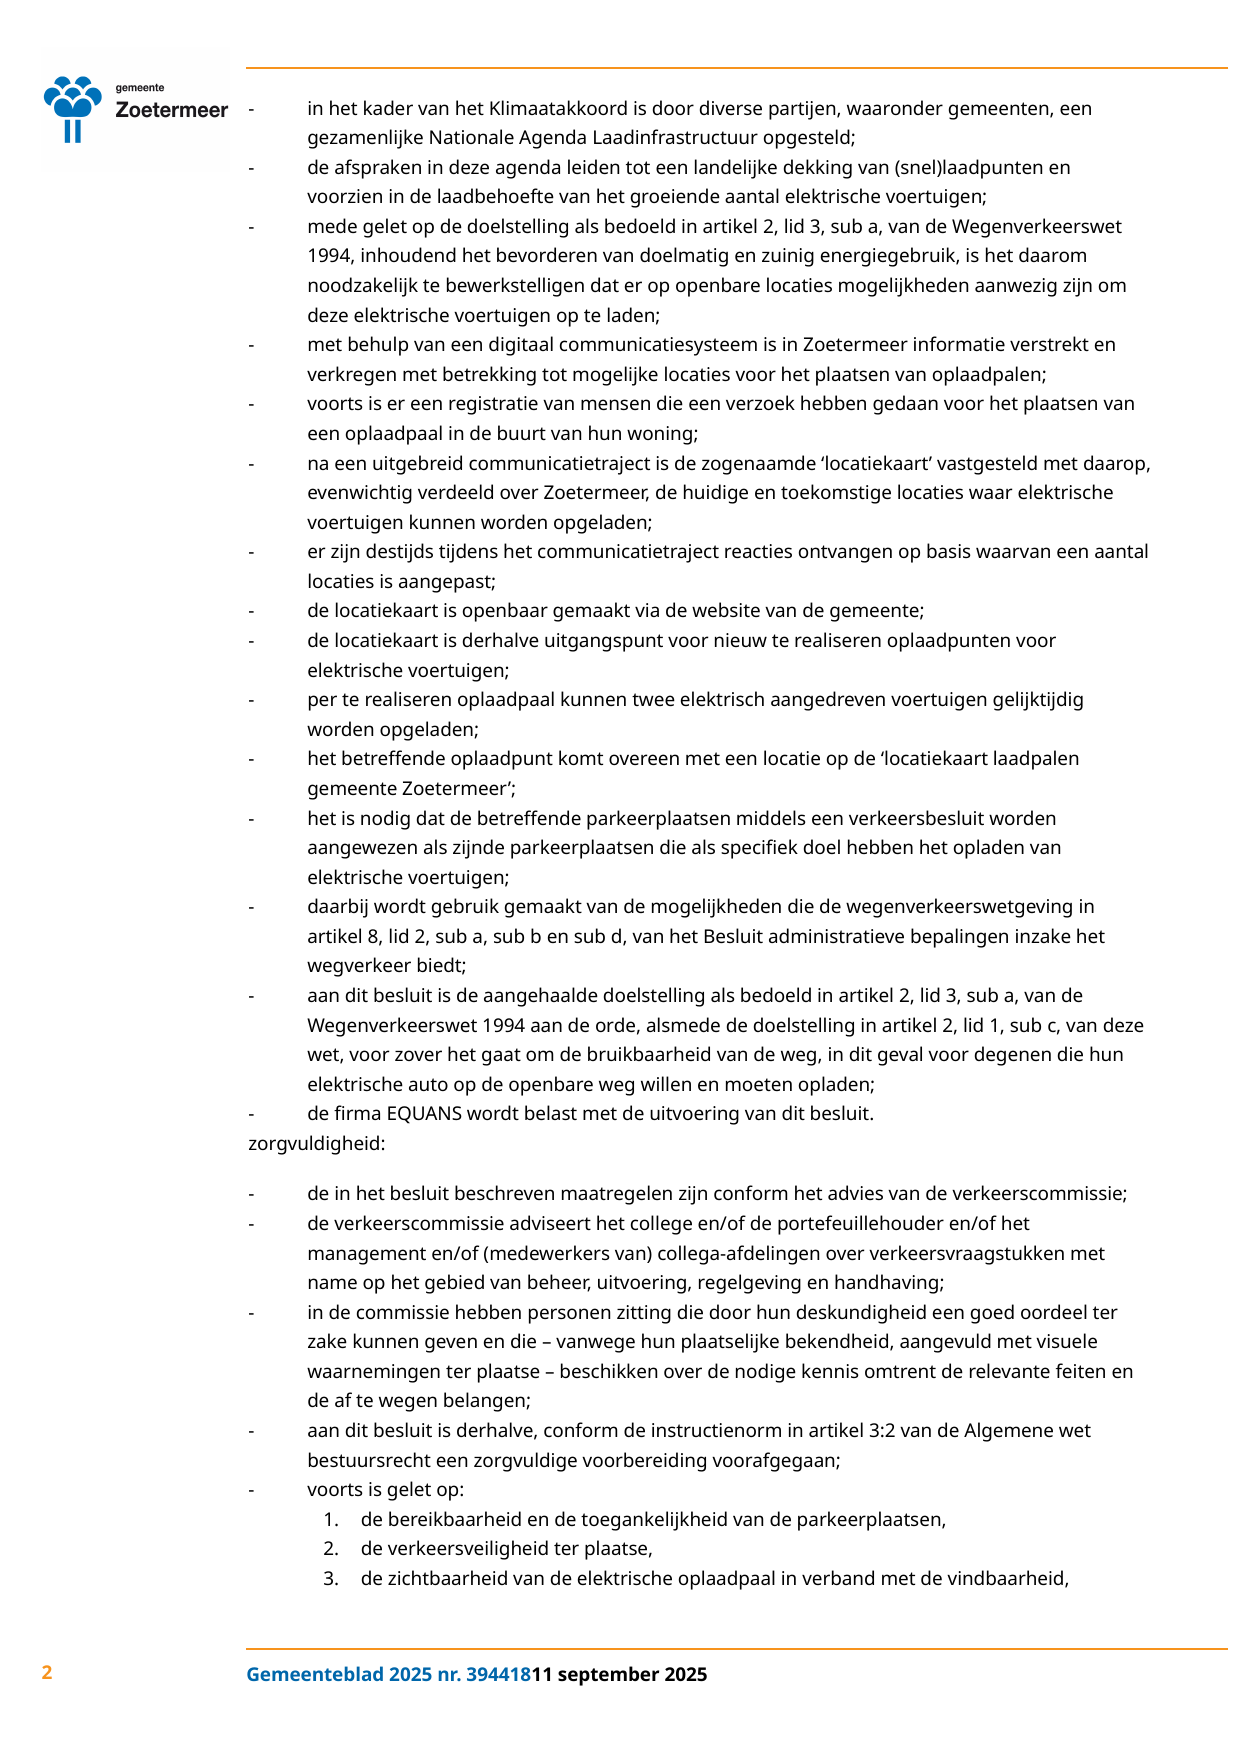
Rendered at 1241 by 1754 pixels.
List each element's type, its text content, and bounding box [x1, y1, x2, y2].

list het is nodig dat de betreffende parkeerplaatsen middels een verkeersbesluit worden aangewezen als zijnde parkeerplaatsen die als specifiek doel hebben het opladen van elektrische voertuigen; [248, 805, 1152, 890]
list de verkeersveiligheid ter plaatse, [323, 1536, 1152, 1561]
list er zijn destijds tijdens het communicatietraject reacties ontvangen op basis waarvan een aantal locaties is aangepast; [248, 538, 1152, 594]
list de afspraken in deze agenda leiden tot een landelijke dekking van (snel)laadpunten en voorzien in de laadbehoefte van het groeiende aantal elektrische voertuigen; [248, 154, 1152, 209]
list met behulp van een digitaal communicatiesysteem is in Zoetermeer informatie verstrekt en verkregen met betrekking tot mogelijke locaties voor het plaatsen van oplaadpalen; [248, 331, 1152, 387]
list voorts is gelet op: [248, 1476, 1152, 1502]
list in het kader van het Klimaatakkoord is door diverse partijen, waaronder gemeenten, een gezamenlijke Nationale Agenda Laadinfrastructuur opgesteld; [248, 95, 1152, 150]
list de firma EQUANS wordt belast met de uitvoering van dit besluit. [248, 1101, 1152, 1126]
list de locatiekaart is openbaar gemaakt via de website van de gemeente; [248, 598, 1152, 623]
list aan dit besluit is derhalve, conform de instructienorm in artikel 3:2 van de Algemene wet bestuursrecht een zorgvuldige voorbereiding voorafgegaan; [248, 1417, 1152, 1473]
text zorgvuldigheid: [248, 1130, 1152, 1156]
list aan dit besluit is de aangehaalde doelstelling als bedoeld in artikel 2, lid 3, sub a, van de Wegenverkeerswet 1994 aan de orde, alsmede de doelstelling in artikel 2, lid 1, sub c, van deze wet, voor zover het gaat om de bruikbaarheid van de weg, in dit geval voor degenen die hun elektrische auto op de openbare weg willen en moeten opladen; [248, 982, 1152, 1097]
list mede gelet op de doelstelling als bedoeld in artikel 2, lid 3, sub a, van de Wegenverkeerswet 1994, inhoudend het bevorderen van doelmatig en zuinig energiegebruik, is het daarom noodzakelijk te bewerkstelligen dat er op openbare locaties mogelijkheden aanwezig zijn om deze elektrische voertuigen op te laden; [248, 213, 1152, 328]
list het betreffende oplaadpunt komt overeen met een locatie op de ‘locatiekaart laadpalen gemeente Zoetermeer’; [248, 746, 1152, 801]
list de zichtbaarheid van de elektrische oplaadpaal in verband met de vindbaarheid, [323, 1565, 1152, 1591]
list in de commissie hebben personen zitting die door hun deskundigheid een goed oordeel ter zake kunnen geven en die – vanwege hun plaatselijke bekendheid, aangevuld met visuele waarnemingen ter plaatse – beschikken over de nodige kennis omtrent de relevante feiten en de af te wegen belangen; [248, 1299, 1152, 1413]
list voorts is er een registratie van mensen die een verzoek hebben gedaan voor het plaatsen van een oplaadpaal in de buurt van hun woning; [248, 391, 1152, 446]
list de in het besluit beschreven maatregelen zijn conform het advies van de verkeerscommissie; [248, 1181, 1152, 1206]
list daarbij wordt gebruik gemaakt van de mogelijkheden die de wegenverkeerswetgeving in artikel 8, lid 2, sub a, sub b en sub d, van het Besluit administratieve bepalingen inzake het wegverkeer biedt; [248, 893, 1152, 978]
list de locatiekaart is derhalve uitgangspunt voor nieuw te realiseren oplaadpunten voor elektrische voertuigen; [248, 627, 1152, 683]
list per te realiseren oplaadpaal kunnen twee elektrisch aangedreven voertuigen gelijktijdig worden opgeladen; [248, 686, 1152, 742]
list de verkeerscommissie adviseert het college en/of de portefeuillehouder en/of het management en/of (medewerkers van) collega-afdelingen over verkeersvraagstukken met name op het gebied van beheer, uitvoering, regelgeving en handhaving; [248, 1210, 1152, 1295]
list de bereikbaarheid en de toegankelijkheid van de parkeerplaatsen, [323, 1506, 1152, 1532]
picture [41, 47, 231, 172]
list na een uitgebreid communicatietraject is de zogenaamde ‘locatiekaart’ vastgesteld met daarop, evenwichtig verdeeld over Zoetermeer, de huidige en toekomstige locaties waar elektrische voertuigen kunnen worden opgeladen; [248, 450, 1152, 535]
